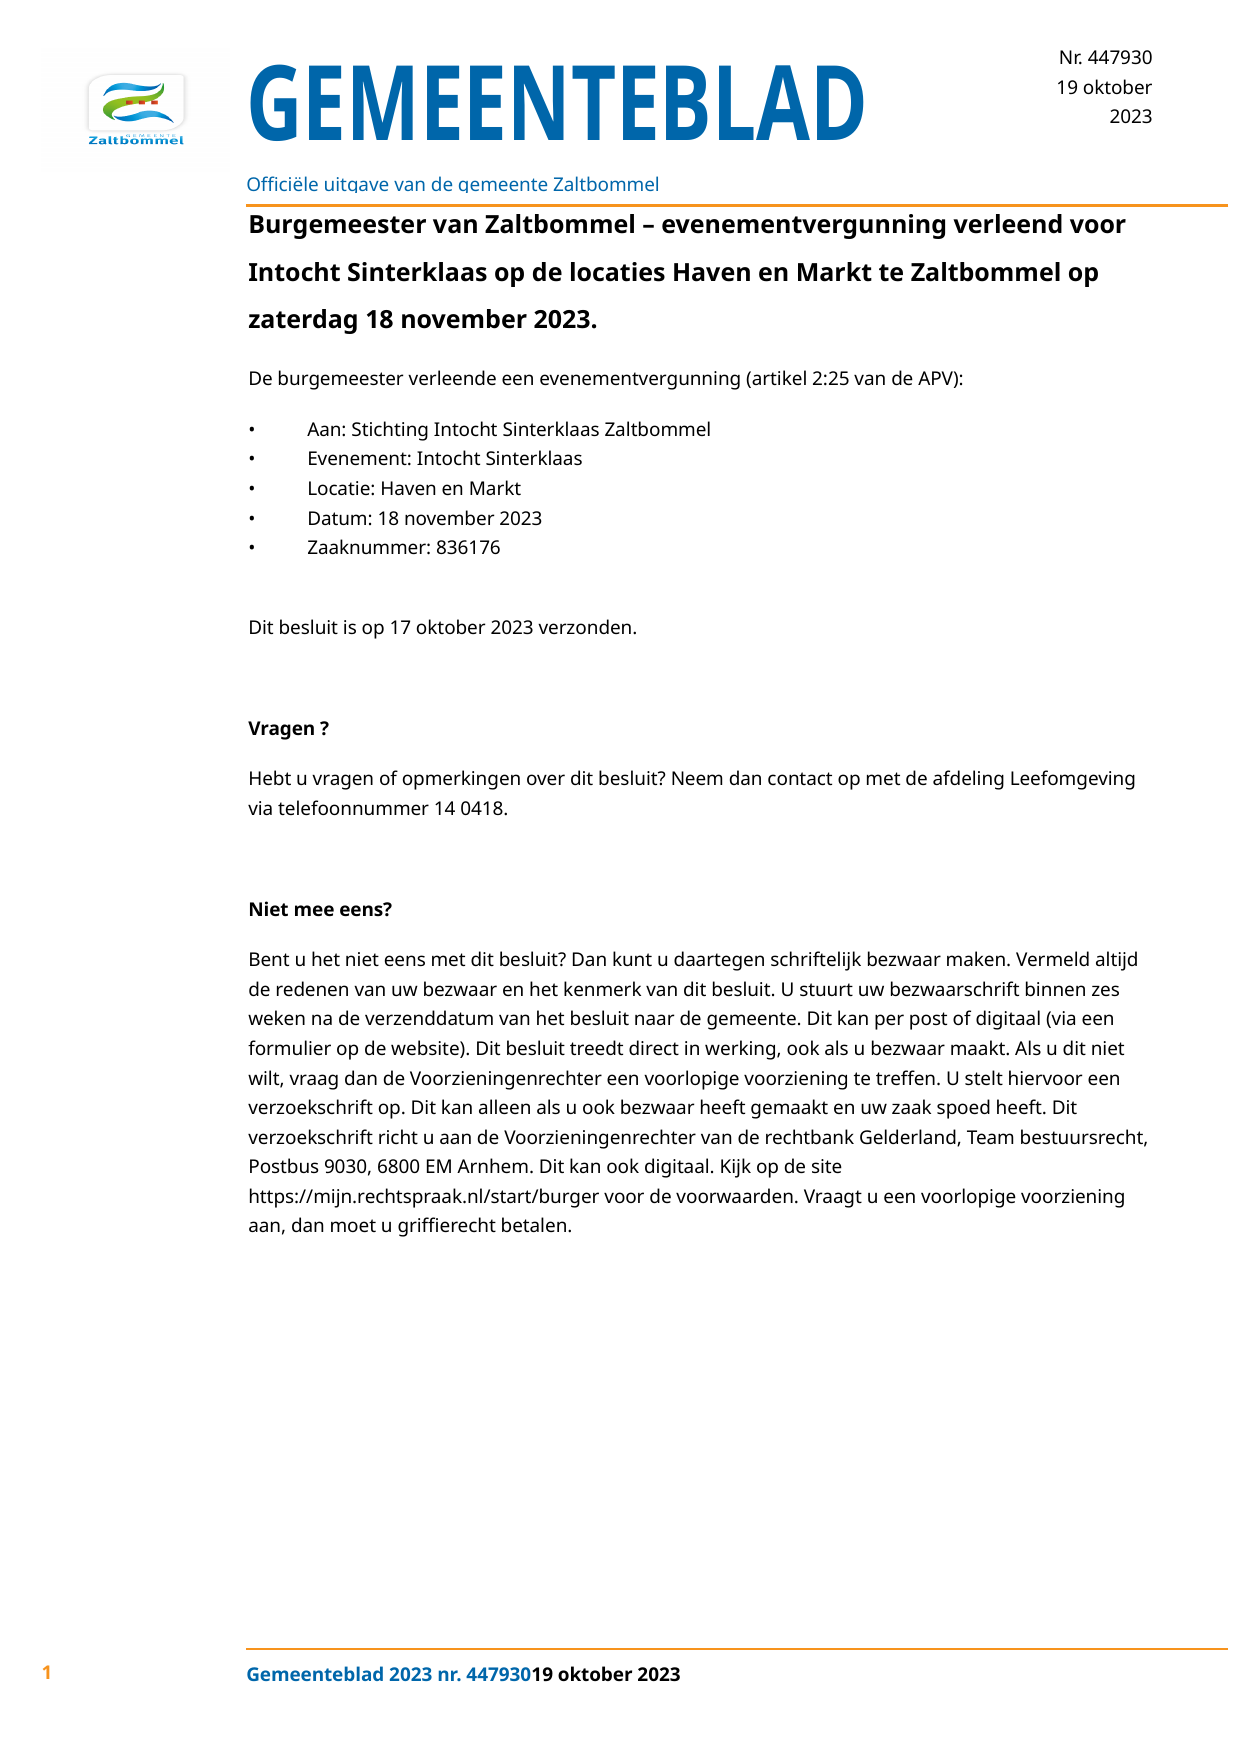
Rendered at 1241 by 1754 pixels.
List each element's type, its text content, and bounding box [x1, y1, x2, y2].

list Aan: Stichting Intocht Sinterklaas Zaltbommel [248, 416, 1152, 442]
picture [41, 47, 231, 172]
text Bent u het niet eens met dit besluit? Dan kunt u daartegen schriftelijk bezwaar maken. Vermeld altijd de redenen van uw bezwaar en het kenmerk van dit besluit. U stuurt uw bezwaarschrift binnen zes weken na de verzenddatum van het besluit naar de gemeente. Dit kan per post of digitaal (via een formulier op de website). Dit besluit treedt direct in werking, ook als u bezwaar maakt. Als u dit niet wilt, vraag dan de Voorzieningenrechter een voorlopige voorziening te treffen. U stelt hiervoor een verzoekschrift op. Dit kan alleen als u ook bezwaar heeft gemaakt en uw zaak spoed heeft. Dit verzoekschrift richt u aan de Voorzieningenrechter van de rechtbank Gelderland, Team bestuursrecht, Postbus 9030, 6800 EM Arnhem. Dit kan ook digitaal. Kijk op de site https://mijn.rechtspraak.nl/start/burger voor de voorwaarden. Vraagt u een voorlopige voorziening aan, dan moet u griffierecht betalen. [248, 946, 1152, 1238]
text Dit besluit is op 17 oktober 2023 verzonden. [248, 614, 1152, 640]
list Evenement: Intocht Sinterklaas [248, 446, 1152, 471]
text Vragen ? [248, 715, 1152, 741]
list Zaaknummer: 836176 [248, 534, 1152, 560]
text Burgemeester van Zaltbommel – evenementvergunning verleend voor Intocht Sinterklaas op de locaties Haven en Markt te Zaltbommel op zaterdag 18 november 2023. [248, 207, 1152, 336]
list Datum: 18 november 2023 [248, 505, 1152, 530]
text De burgemeester verleende een evenementvergunning (artikel 2:25 van de APV): [248, 366, 1152, 391]
text Hebt u vragen of opmerkingen over dit besluit? Neem dan contact op met de afdeling Leefomgeving via telefoonnummer 14 0418. [248, 766, 1152, 821]
text Niet mee eens? [248, 896, 1152, 922]
list Locatie: Haven en Markt [248, 475, 1152, 501]
